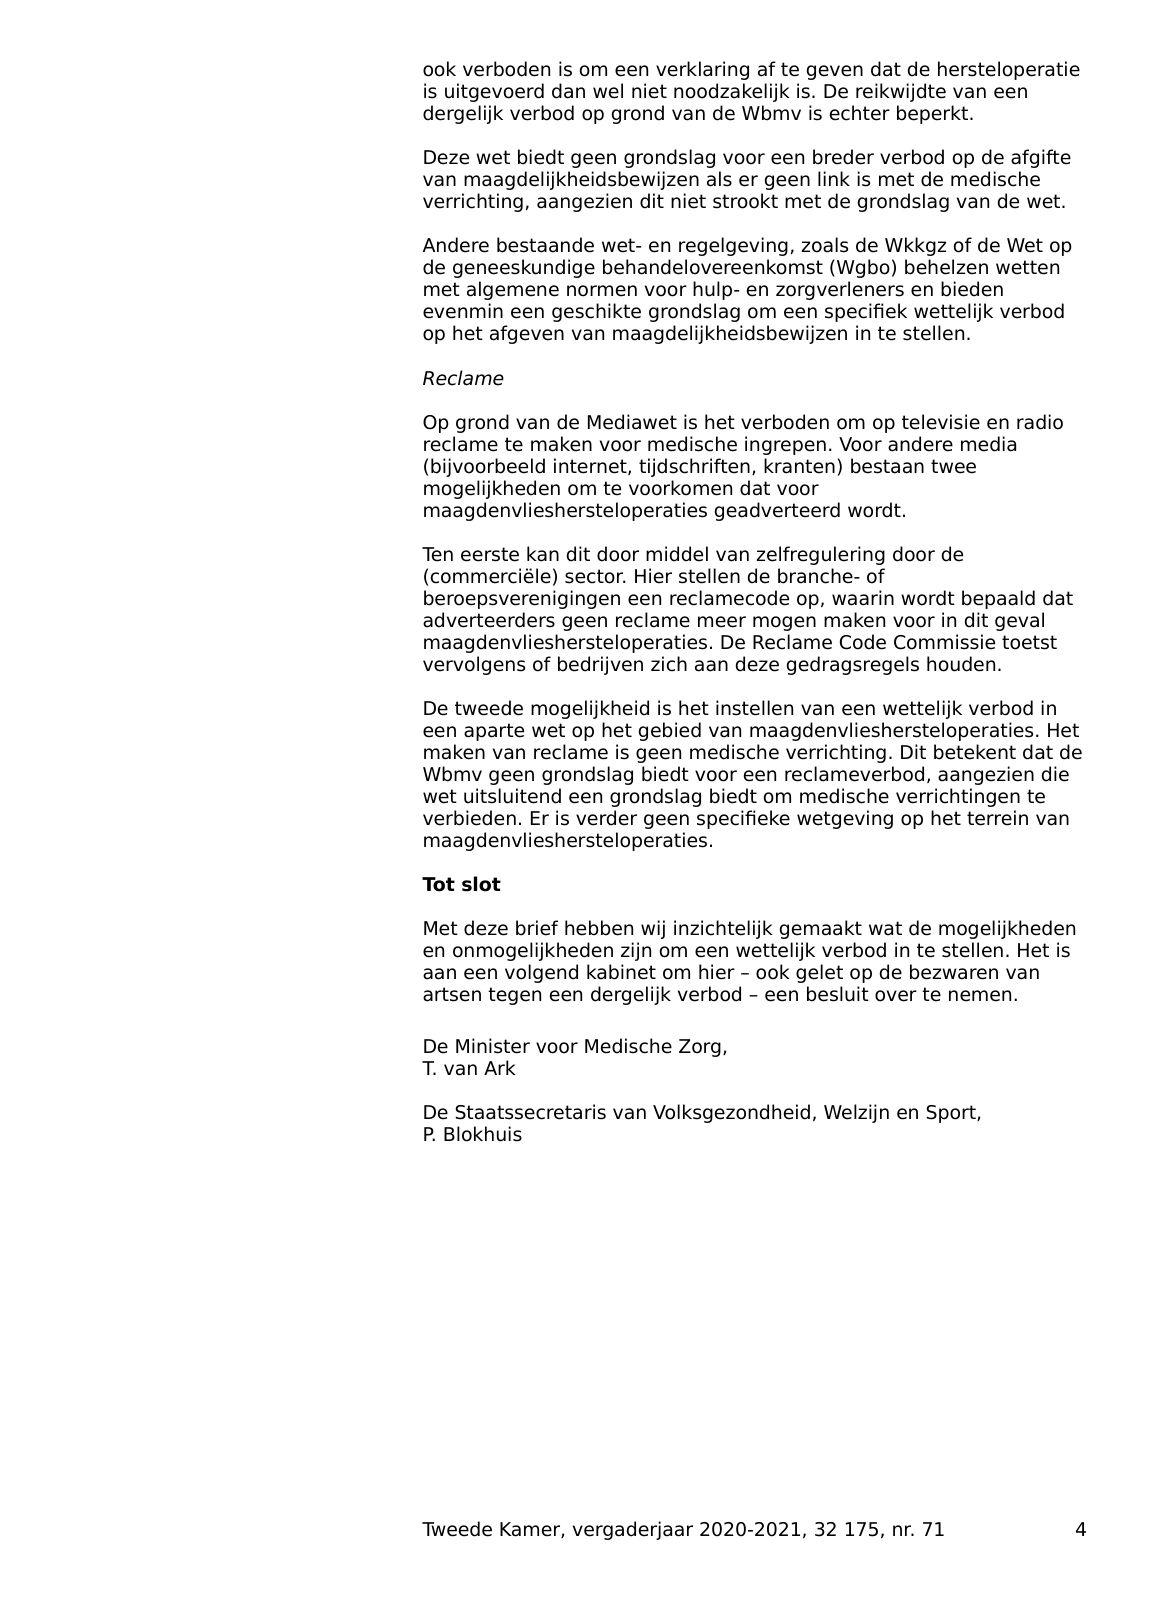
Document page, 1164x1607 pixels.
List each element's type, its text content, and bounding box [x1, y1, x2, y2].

text Andere bestaande wet- en regelgeving, zoals de Wkkgz of de Wet op de geneeskundige behandelovereenkomst (Wgbo) behelzen wetten met algemene normen voor hulp- en zorgverleners en bieden evenmin een geschikte grondslag om een specifiek wettelijk verbod op het afgeven van maagdelijkheidsbewijzen in te stellen. [422, 235, 1087, 345]
text De Staatssecretaris van Volksgezondheid, Welzijn en Sport, P. Blokhuis [422, 1102, 1087, 1146]
subtitle Tot slot [422, 874, 1087, 896]
text De tweede mogelijkheid is het instellen van een wettelijk verbod in een aparte wet op het gebied van maagdenvlieshersteloperaties. Het maken van reclame is geen medische verrichting. Dit betekent dat de Wbmv geen grondslag biedt voor een reclameverbod, aangezien die wet uitsluitend een grondslag biedt om medische verrichtingen te verbieden. Er is verder geen specifieke wetgeving op het terrein van maagdenvlieshersteloperaties. [422, 698, 1087, 852]
text ook verboden is om een verklaring af te geven dat de hersteloperatie is uitgevoerd dan wel niet noodzakelijk is. De reikwijdte van een dergelijk verbod op grond van de Wbmv is echter beperkt. [422, 59, 1087, 125]
subtitle Reclame [422, 367, 1087, 389]
text Deze wet biedt geen grondslag voor een breder verbod op de afgifte van maagdelijkheidsbewijzen als er geen link is met de medische verrichting, aangezien dit niet strookt met de grondslag van de wet. [422, 147, 1087, 213]
text Op grond van de Mediawet is het verboden om op televisie en radio reclame te maken voor medische ingrepen. Voor andere media (bijvoorbeeld internet, tijdschriften, kranten) bestaan twee mogelijkheden om te voorkomen dat voor maagdenvlieshersteloperaties geadverteerd wordt. [422, 412, 1087, 521]
text Ten eerste kan dit door middel van zelfregulering door de (commerciële) sector. Hier stellen de branche- of beroepsverenigingen een reclamecode op, waarin wordt bepaald dat adverteerders geen reclame meer mogen maken voor in dit geval maagdenvlieshersteloperaties. De Reclame Code Commissie toetst vervolgens of bedrijven zich aan deze gedragsregels houden. [422, 544, 1087, 676]
text Met deze brief hebben wij inzichtelijk gemaakt wat de mogelijkheden en onmogelijkheden zijn om een wettelijk verbod in te stellen. Het is aan een volgend kabinet om hier – ook gelet op de bezwaren van artsen tegen een dergelijk verbod – een besluit over te nemen. [422, 918, 1087, 1006]
text De Minister voor Medische Zorg, T. van Ark [422, 1036, 1087, 1080]
